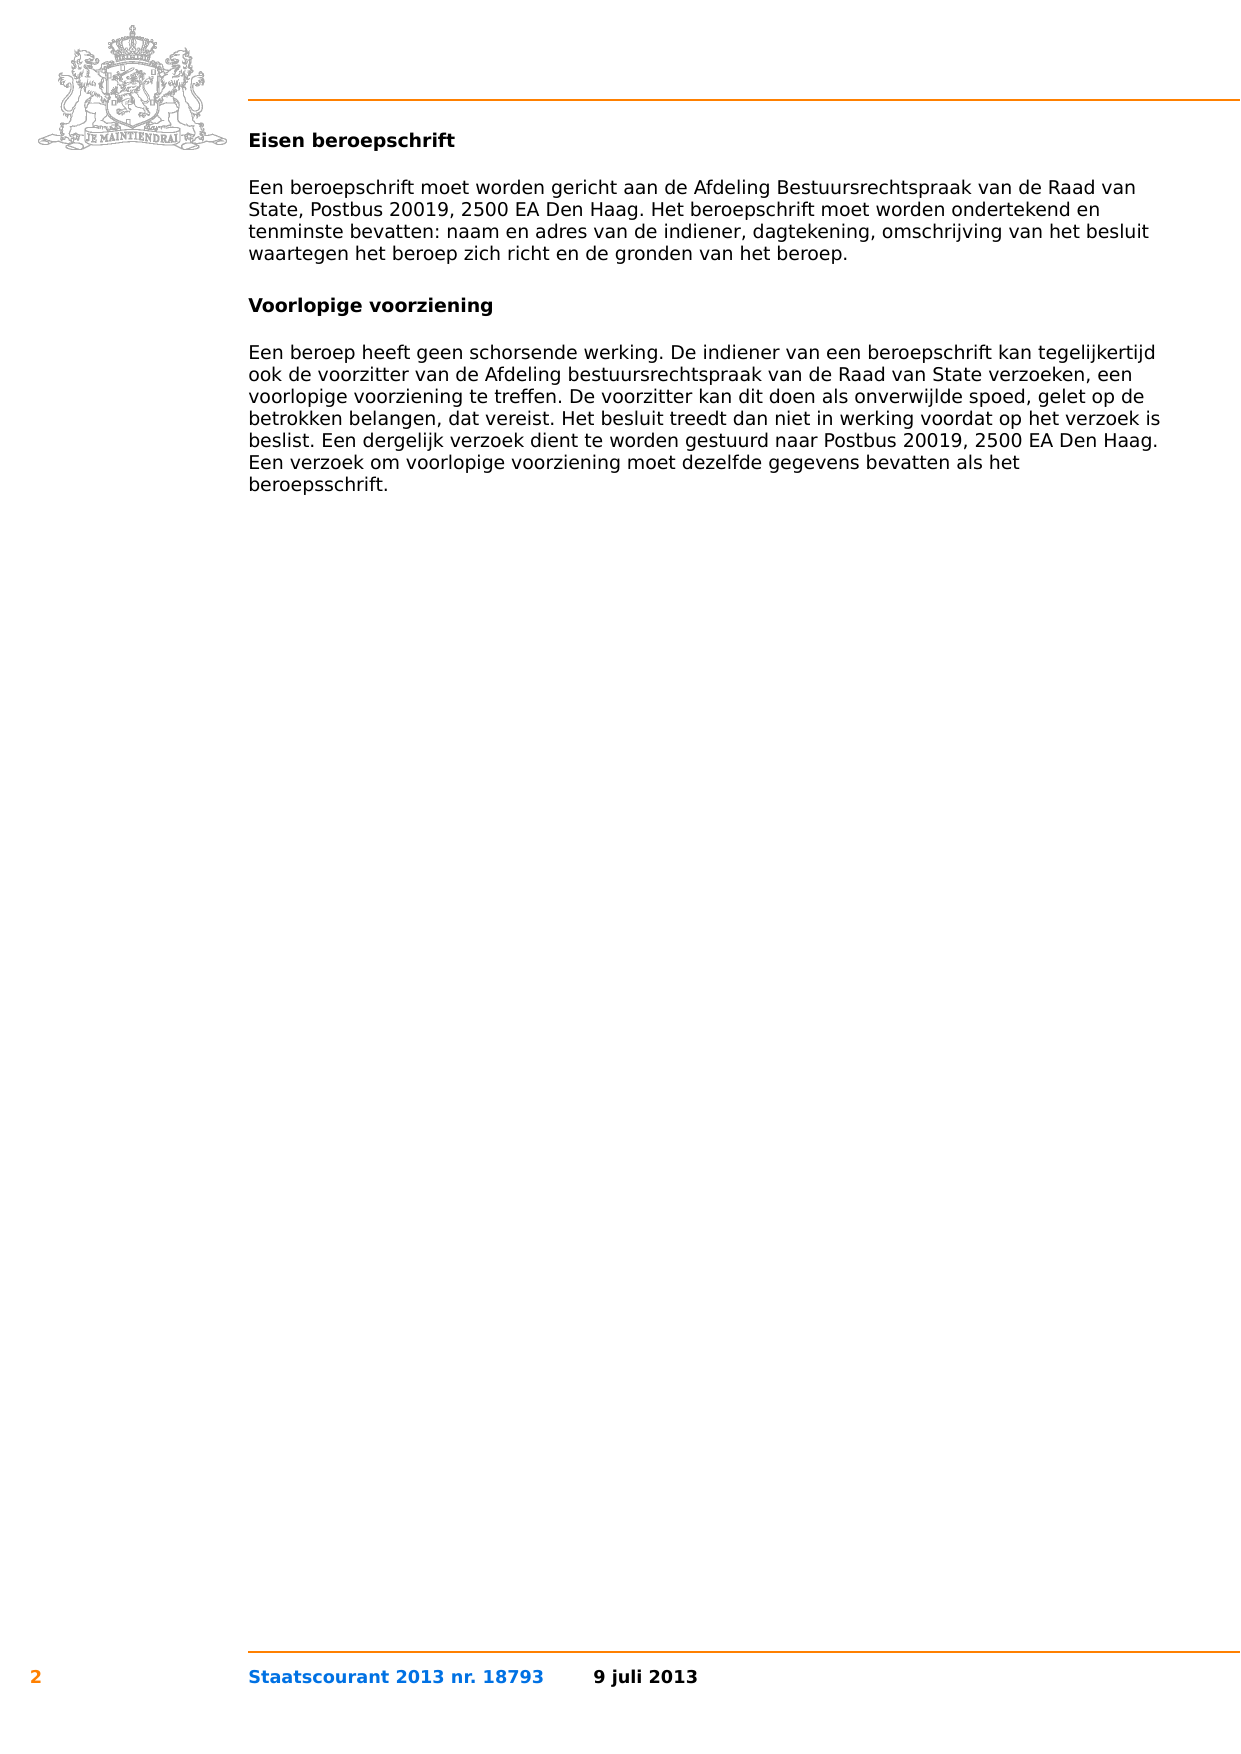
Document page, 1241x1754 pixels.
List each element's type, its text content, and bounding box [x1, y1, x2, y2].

subtitle Eisen beroepschrift [248, 130, 1163, 152]
subtitle Voorlopige voorziening [248, 295, 1163, 317]
picture [38, 25, 227, 150]
text Een beroepschrift moet worden gericht aan de Afdeling Bestuursrechtspraak van de Raad van State, Postbus 20019, 2500 EA Den Haag. Het beroepschrift moet worden ondertekend en tenminste bevatten: naam en adres van de indiener, dagtekening, omschrijving van het besluit waartegen het beroep zich richt en de gronden van het beroep. [248, 177, 1163, 265]
text Een beroep heeft geen schorsende werking. De indiener van een beroepschrift kan tegelijkertijd ook de voorzitter van de Afdeling bestuursrechtspraak van de Raad van State verzoeken, een voorlopige voorziening te treffen. De voorzitter kan dit doen als onverwijlde spoed, gelet op de betrokken belangen, dat vereist. Het besluit treedt dan niet in werking voordat op het verzoek is beslist. Een dergelijk verzoek dient te worden gestuurd naar Postbus 20019, 2500 EA Den Haag. Een verzoek om voorlopige voorziening moet dezelfde gegevens bevatten als het beroepsschrift. [248, 342, 1163, 496]
